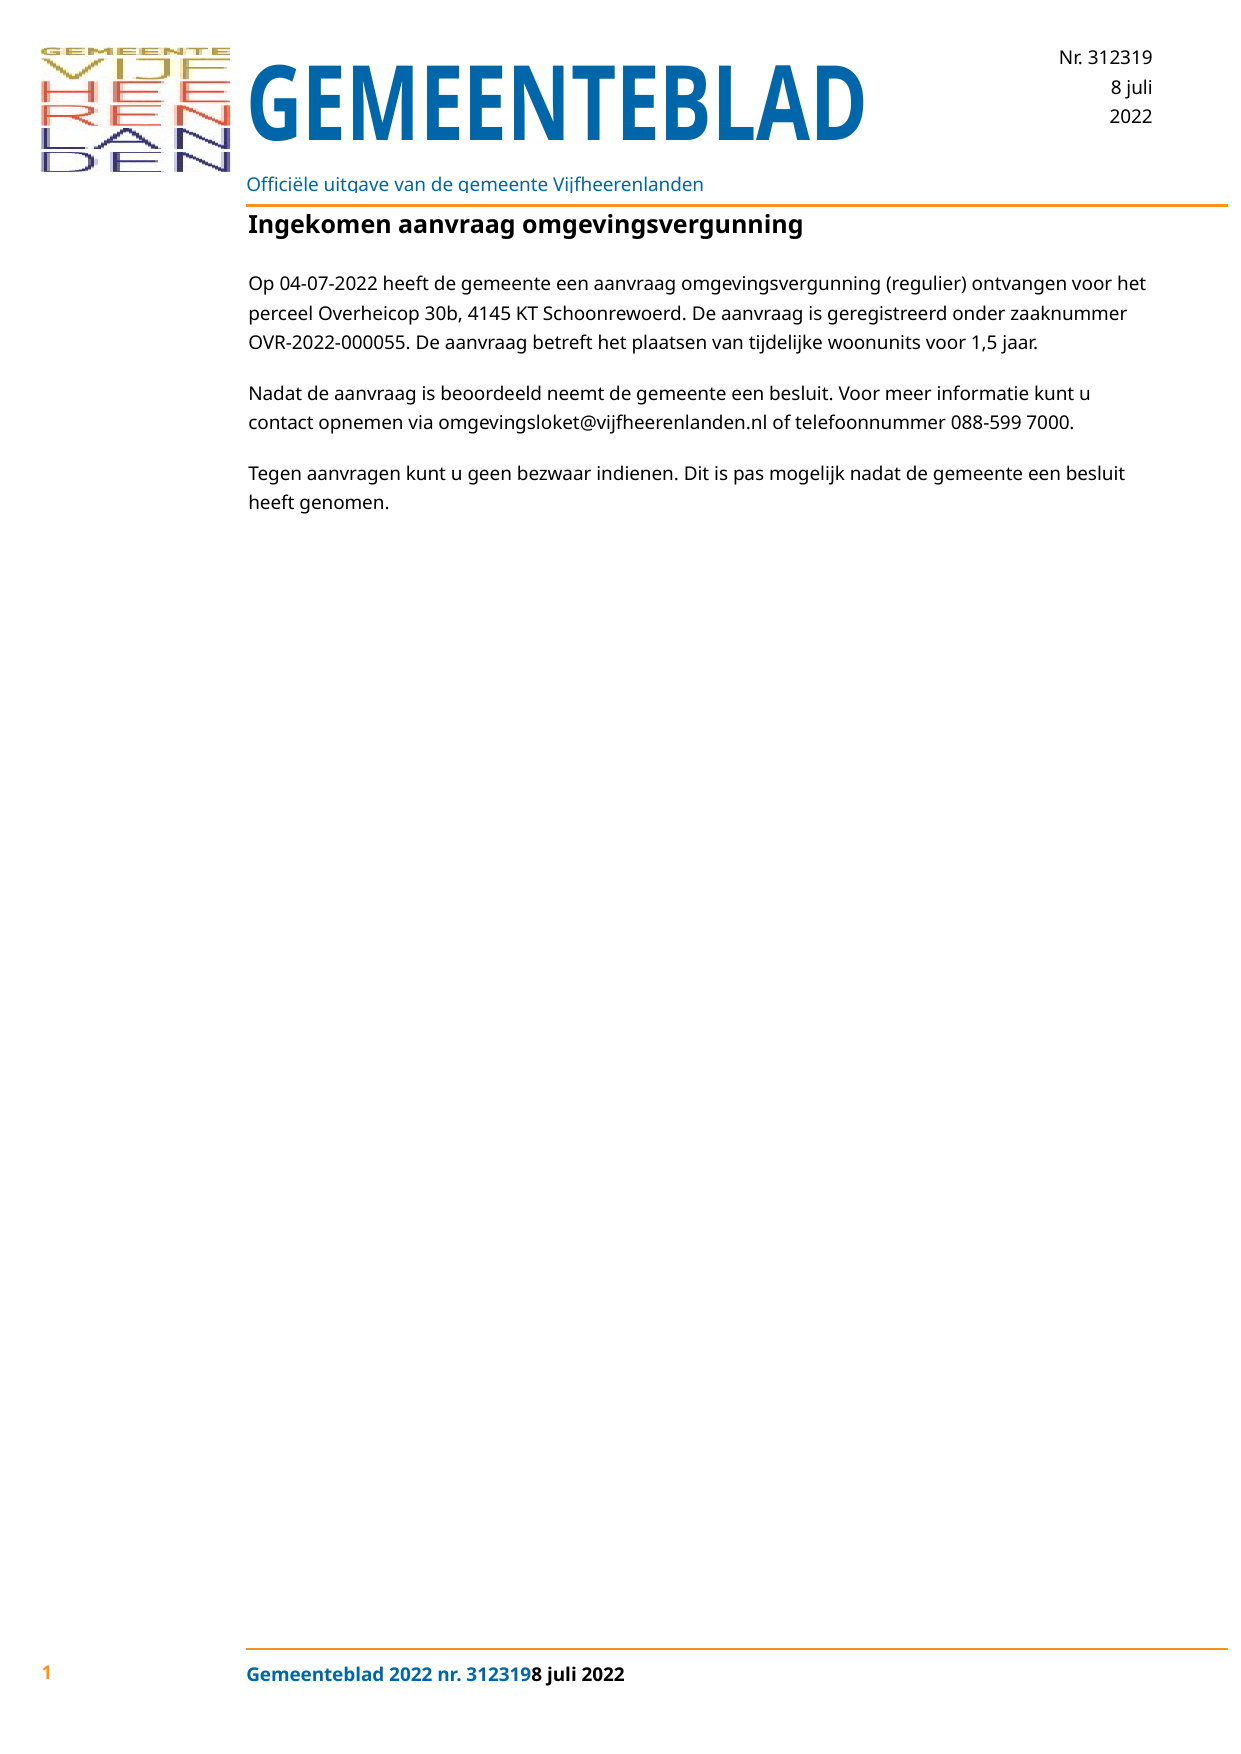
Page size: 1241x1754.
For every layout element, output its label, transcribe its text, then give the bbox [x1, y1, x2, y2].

text Tegen aanvragen kunt u geen bezwaar indienen. Dit is pas mogelijk nadat de gemeente een besluit heeft genomen. [248, 460, 1152, 515]
picture [41, 47, 231, 172]
text Op 04-07-2022 heeft de gemeente een aanvraag omgevingsvergunning (regulier) ontvangen voor het perceel Overheicop 30b, 4145 KT Schoonrewoerd. De aanvraag is geregistreerd onder zaaknummer OVR-2022-000055. De aanvraag betreft het plaatsen van tijdelijke woonunits voor 1,5 jaar. [248, 270, 1152, 355]
text Nadat de aanvraag is beoordeeld neemt de gemeente een besluit. Voor meer informatie kunt u contact opnemen via omgevingsloket@vijfheerenlanden.nl of telefoonnummer 088-599 7000. [248, 380, 1152, 435]
text Ingekomen aanvraag omgevingsvergunning [248, 207, 1152, 241]
